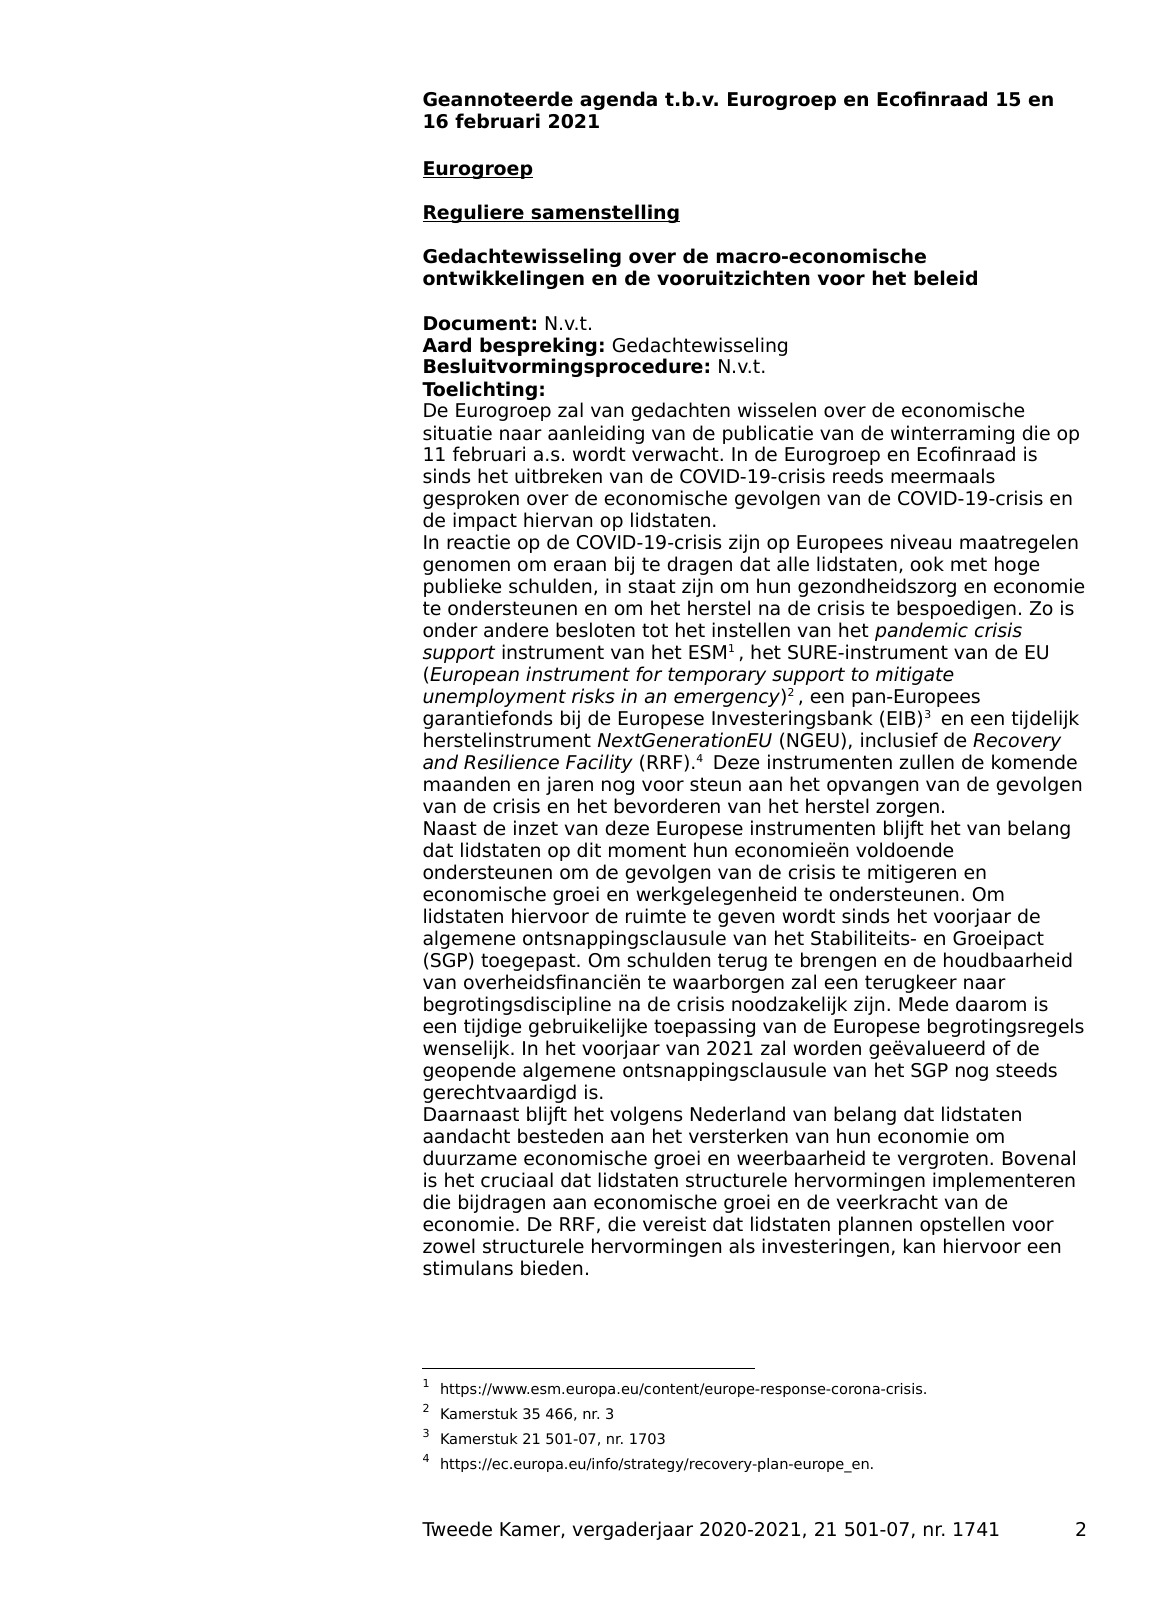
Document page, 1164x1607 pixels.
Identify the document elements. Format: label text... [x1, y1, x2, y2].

text Toelichting: [422, 378, 1087, 400]
text Aard bespreking: Gedachtewisseling [422, 334, 1087, 356]
subtitle Geannoteerde agenda t.b.v. Eurogroep en Ecofinraad 15 en 16 februari 2021 [422, 89, 1087, 133]
text De Eurogroep zal van gedachten wisselen over de economische situatie naar aanleiding van de publicatie van de winterraming die op 11 februari a.s. wordt verwacht. In de Eurogroep en Ecofinraad is sinds het uitbreken van de COVID-19-crisis reeds meermaals gesproken over de economische gevolgen van de COVID-19-crisis en de impact hiervan op lidstaten. [422, 400, 1087, 532]
subtitle Eurogroep [422, 158, 1087, 180]
text https://ec.europa.eu/info/strategy/recovery-plan-europe_en. [422, 1452, 1087, 1474]
subtitle Gedachtewisseling over de macro-economische ontwikkelingen en de vooruitzichten voor het beleid [422, 246, 1087, 290]
text Besluitvormingsprocedure: N.v.t. [422, 356, 1087, 378]
text In reactie op de COVID-19-crisis zijn op Europees niveau maatregelen genomen om eraan bij te dragen dat alle lidstaten, ook met hoge publieke schulden, in staat zijn om hun gezondheidszorg en economie te ondersteunen en om het herstel na de crisis te bespoedigen. Zo is onder andere besloten tot het instellen van het pandemic crisis support instrument van het ESM, het SURE-instrument van de EU (European instrument for temporary support to mitigate unemployment risks in an emergency), een pan-Europees garantiefonds bij de Europese Investeringsbank (EIB) en een tijdelijk herstelinstrument NextGenerationEU (NGEU), inclusief de Recovery and Resilience Facility (RRF). Deze instrumenten zullen de komende maanden en jaren nog voor steun aan het opvangen van de gevolgen van de crisis en het bevorderen van het herstel zorgen. [422, 532, 1087, 818]
subtitle Reguliere samenstelling [422, 202, 1087, 224]
text Kamerstuk 35 466, nr. 3 [422, 1402, 1087, 1424]
text Naast de inzet van deze Europese instrumenten blijft het van belang dat lidstaten op dit moment hun economieën voldoende ondersteunen om de gevolgen van de crisis te mitigeren en economische groei en werkgelegenheid te ondersteunen. Om lidstaten hiervoor de ruimte te geven wordt sinds het voorjaar de algemene ontsnappingsclausule van het Stabiliteits- en Groeipact (SGP) toegepast. Om schulden terug te brengen en de houdbaarheid van overheidsfinanciën te waarborgen zal een terugkeer naar begrotingsdiscipline na de crisis noodzakelijk zijn. Mede daarom is een tijdige gebruikelijke toepassing van de Europese begrotingsregels wenselijk. In het voorjaar van 2021 zal worden geëvalueerd of de geopende algemene ontsnappingsclausule van het SGP nog steeds gerechtvaardigd is. [422, 818, 1087, 1104]
text https://www.esm.europa.eu/content/europe-response-corona-crisis. [422, 1377, 1087, 1399]
text Daarnaast blijft het volgens Nederland van belang dat lidstaten aandacht besteden aan het versterken van hun economie om duurzame economische groei en weerbaarheid te vergroten. Bovenal is het cruciaal dat lidstaten structurele hervormingen implementeren die bijdragen aan economische groei en de veerkracht van de economie. De RRF, die vereist dat lidstaten plannen opstellen voor zowel structurele hervormingen als investeringen, kan hiervoor een stimulans bieden. [422, 1104, 1087, 1279]
text Kamerstuk 21 501-07, nr. 1703 [422, 1427, 1087, 1449]
text Document: N.v.t. [422, 312, 1087, 334]
